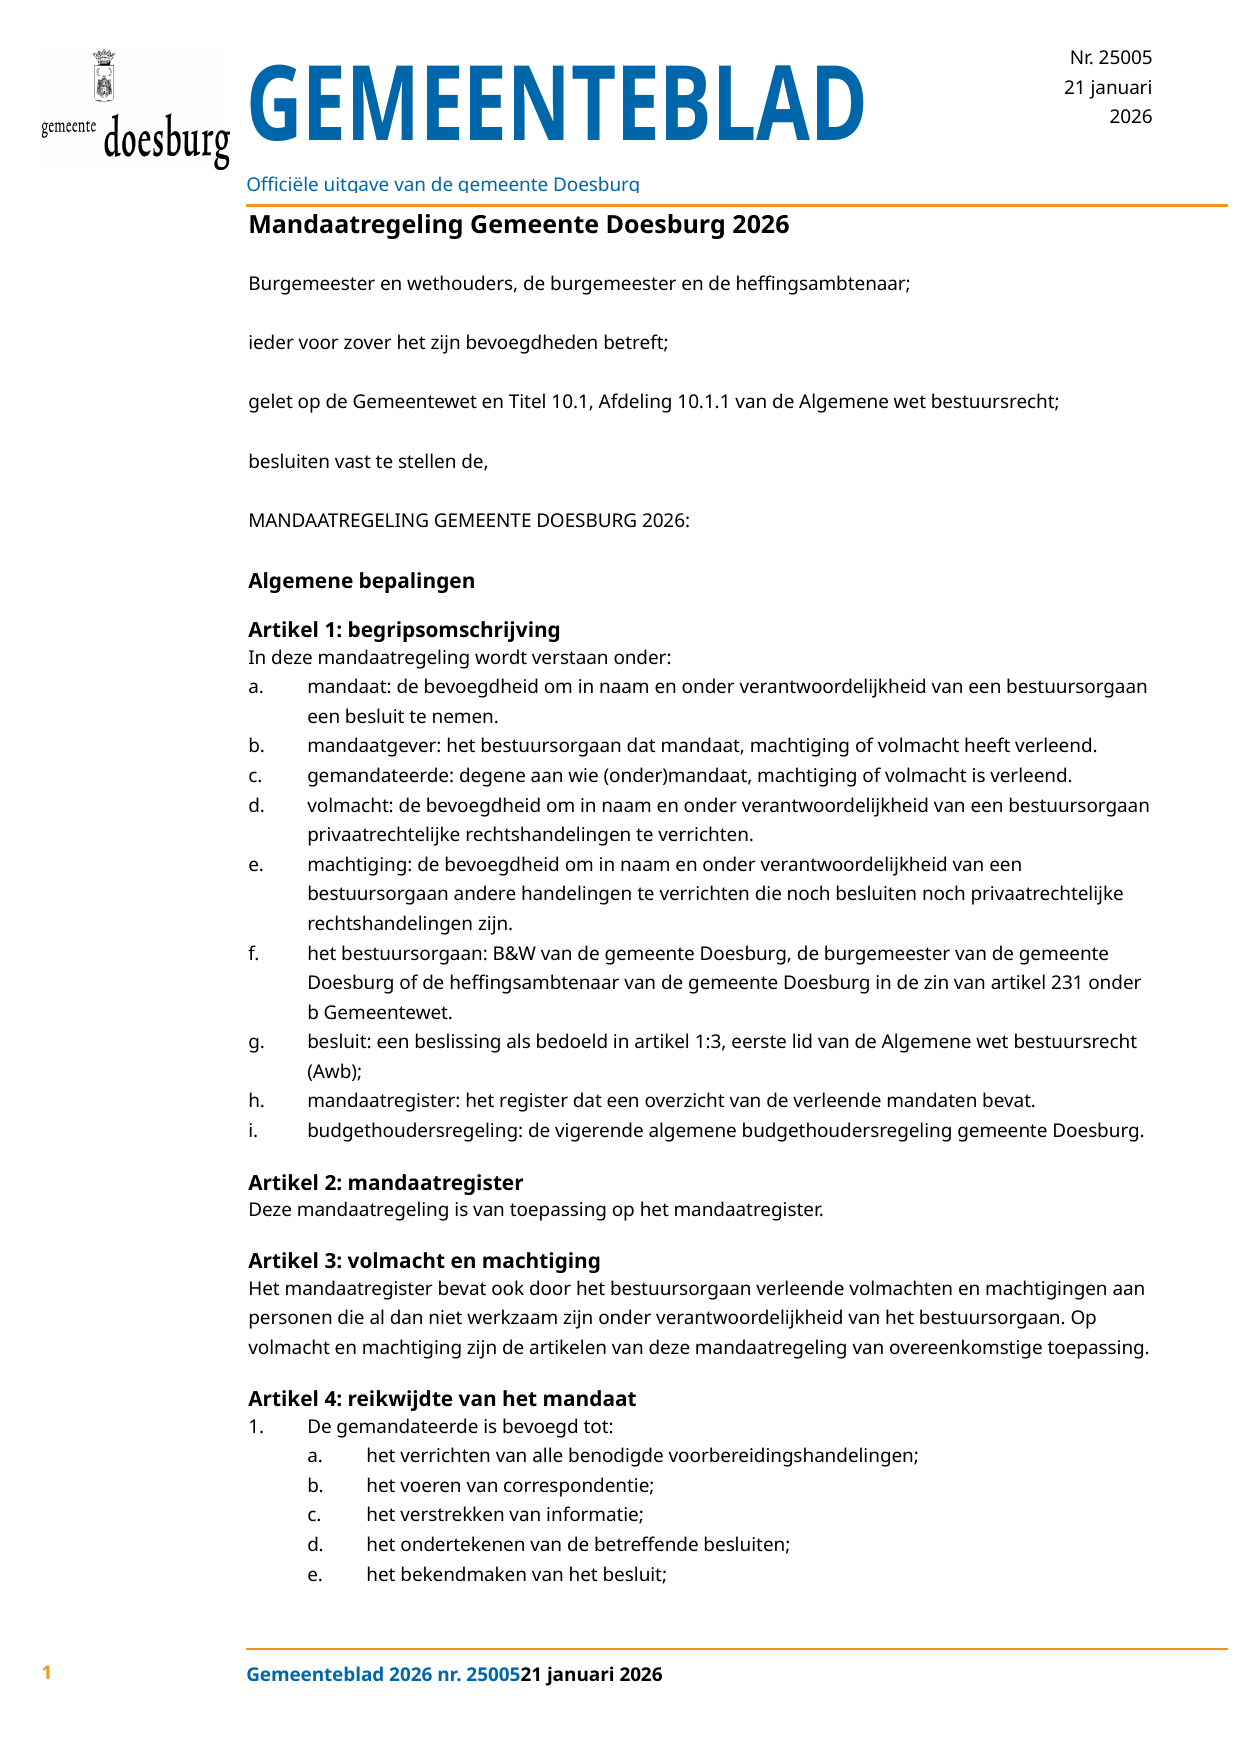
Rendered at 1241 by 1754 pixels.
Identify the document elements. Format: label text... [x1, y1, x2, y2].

text Deze mandaatregeling is van toepassing op het mandaatregister. [248, 1196, 1152, 1222]
text Artikel 1: begripsomschrijving [248, 615, 1152, 644]
list het verrichten van alle benodigde voorbereidingshandelingen; [307, 1442, 1152, 1468]
text Burgemeester en wethouders, de burgemeester en de heffingsambtenaar; [248, 270, 1152, 296]
list het verstrekken van informatie; [307, 1502, 1152, 1527]
text MANDAATREGELING GEMEENTE DOESBURG 2026: [248, 507, 1152, 533]
list budgethoudersregeling: de vigerende algemene budgethoudersregeling gemeente Doesburg. [248, 1117, 1152, 1143]
text besluiten vast te stellen de, [248, 448, 1152, 473]
text Mandaatregeling Gemeente Doesburg 2026 [248, 207, 1152, 241]
list gemandateerde: degene aan wie (onder)mandaat, machtiging of volmacht is verleend. [248, 762, 1152, 788]
text Artikel 2: mandaatregister [248, 1168, 1152, 1196]
text In deze mandaatregeling wordt verstaan onder: [248, 644, 1152, 669]
text Artikel 3: volmacht en machtiging [248, 1246, 1152, 1275]
text Artikel 4: reikwijdte van het mandaat [248, 1384, 1152, 1413]
text ieder voor zover het zijn bevoegdheden betreft; [248, 329, 1152, 355]
list mandaat: de bevoegdheid om in naam en onder verantwoordelijkheid van een bestuursorgaan een besluit te nemen. [248, 673, 1152, 729]
list De gemandateerde is bevoegd tot: [248, 1413, 1152, 1439]
text gelet op de Gemeentewet en Titel 10.1, Afdeling 10.1.1 van de Algemene wet bestuursrecht; [248, 389, 1152, 414]
list besluit: een beslissing als bedoeld in artikel 1:3, eerste lid van de Algemene wet bestuursrecht (Awb); [248, 1028, 1152, 1084]
list het bestuursorgaan: B&W van de gemeente Doesburg, de burgemeester van de gemeente Doesburg of de heffingsambtenaar van de gemeente Doesburg in de zin van artikel 231 onder b Gemeentewet. [248, 940, 1152, 1024]
text Het mandaatregister bevat ook door het bestuursorgaan verleende volmachten en machtigingen aan personen die al dan niet werkzaam zijn onder verantwoordelijkheid van het bestuursorgaan. Op volmacht en machtiging zijn de artikelen van deze mandaatregeling van overeenkomstige toepassing. [248, 1275, 1152, 1360]
list mandaatregister: het register dat een overzicht van de verleende mandaten bevat. [248, 1088, 1152, 1113]
list mandaatgever: het bestuursorgaan dat mandaat, machtiging of volmacht heeft verleend. [248, 733, 1152, 758]
list volmacht: de bevoegdheid om in naam en onder verantwoordelijkheid van een bestuursorgaan privaatrechtelijke rechtshandelingen te verrichten. [248, 792, 1152, 847]
list machtiging: de bevoegdheid om in naam en onder verantwoordelijkheid van een bestuursorgaan andere handelingen te verrichten die noch besluiten noch privaatrechtelijke rechtshandelingen zijn. [248, 851, 1152, 936]
list het ondertekenen van de betreffende besluiten; [307, 1531, 1152, 1557]
list het voeren van correspondentie; [307, 1472, 1152, 1498]
list het bekendmaken van het besluit; [307, 1561, 1152, 1587]
picture [41, 47, 231, 172]
text Algemene bepalingen [248, 566, 1152, 594]
